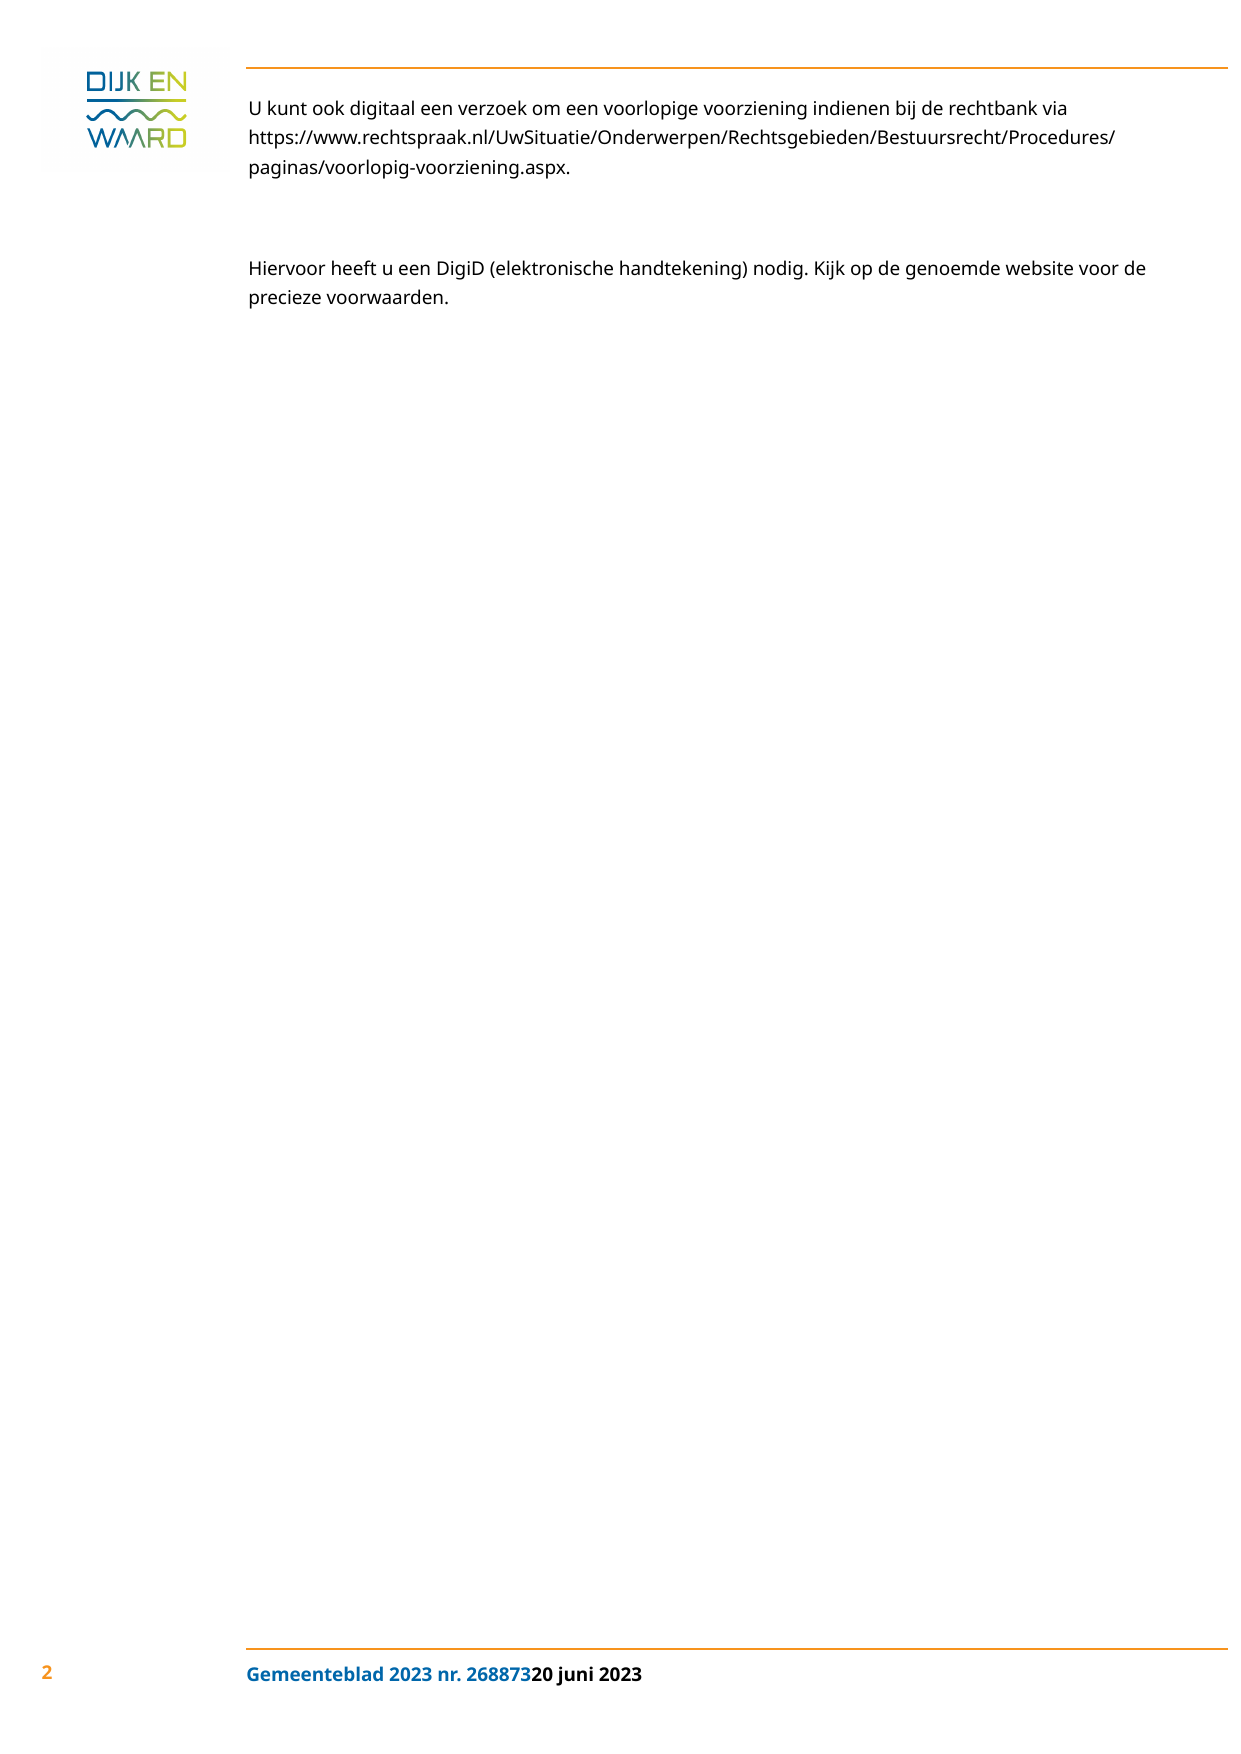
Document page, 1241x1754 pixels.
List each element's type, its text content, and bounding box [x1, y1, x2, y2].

text Hiervoor heeft u een DigiD (elektronische handtekening) nodig. Kijk op de genoemde website voor de precieze voorwaarden. [248, 255, 1152, 310]
text U kunt ook digitaal een verzoek om een voorlopige voorziening indienen bij de rechtbank via https://www.rechtspraak.nl/UwSituatie/Onderwerpen/Rechtsgebieden/Bestuursrecht/Procedures/paginas/voorlopig-voorziening.aspx. [248, 95, 1152, 180]
picture [41, 47, 231, 172]
